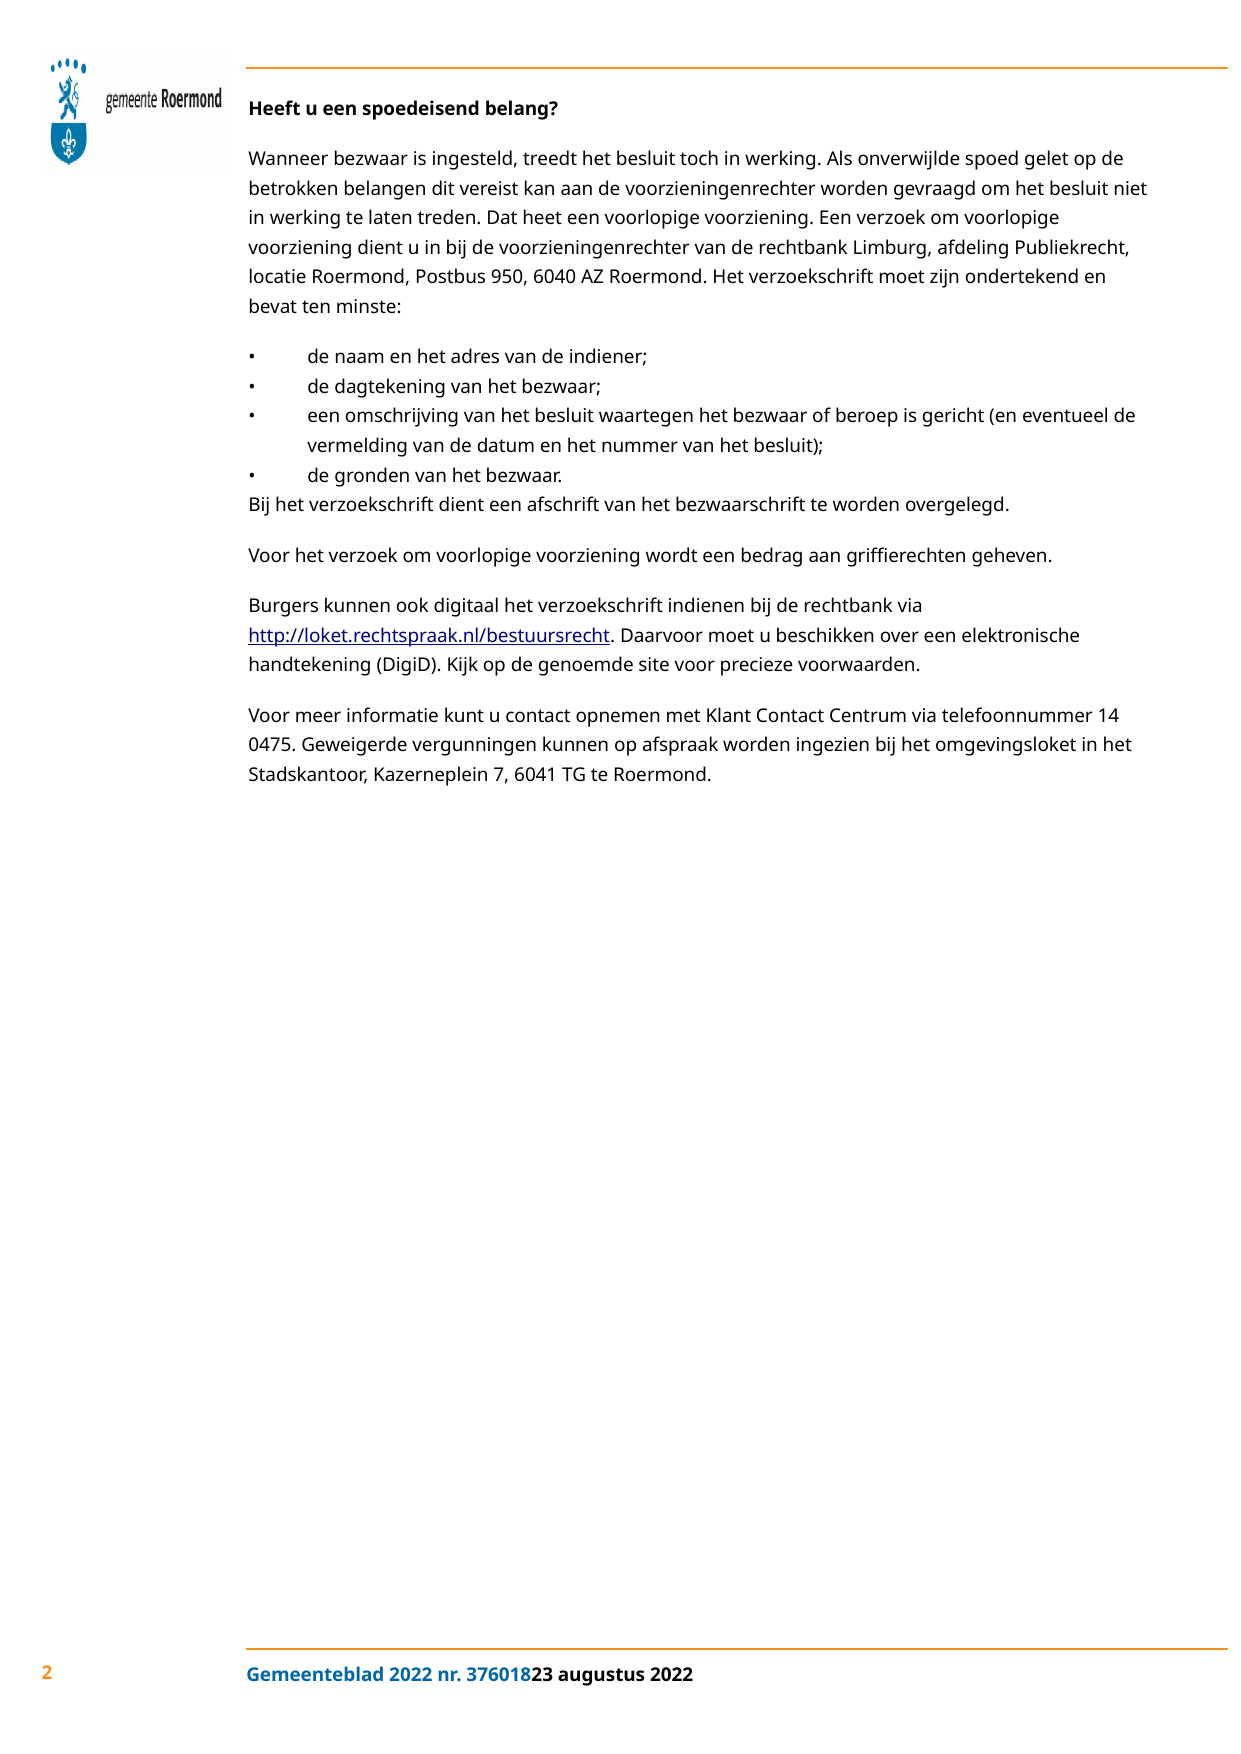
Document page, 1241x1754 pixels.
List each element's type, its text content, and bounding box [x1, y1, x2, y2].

text Heeft u een spoedeisend belang? [248, 95, 1152, 121]
text Bij het verzoekschrift dient een afschrift van het bezwaarschrift te worden overgelegd. [248, 491, 1152, 517]
text Voor het verzoek om voorlopige voorziening wordt een bedrag aan griffierechten geheven. [248, 542, 1152, 568]
list de naam en het adres van de indiener; [248, 343, 1152, 369]
list de dagtekening van het bezwaar; [248, 373, 1152, 399]
text Burgers kunnen ook digitaal het verzoekschrift indienen bij de rechtbank via http://loket.rechtspraak.nl/bestuursrecht. Daarvoor moet u beschikken over een elektronische handtekening (DigiD). Kijk op de genoemde site voor precieze voorwaarden. [248, 592, 1152, 677]
text Wanneer bezwaar is ingesteld, treedt het besluit toch in werking. Als onverwijlde spoed gelet op de betrokken belangen dit vereist kan aan de voorzieningenrechter worden gevraagd om het besluit niet in werking te laten treden. Dat heet een voorlopige voorziening. Een verzoek om voorlopige voorziening dient u in bij de voorzieningenrechter van de rechtbank Limburg, afdeling Publiekrecht, locatie Roermond, Postbus 950, 6040 AZ Roermond. Het verzoekschrift moet zijn ondertekend en bevat ten minste: [248, 145, 1152, 319]
list een omschrijving van het besluit waartegen het bezwaar of beroep is gericht (en eventueel de vermelding van de datum en het nummer van het besluit); [248, 403, 1152, 458]
list de gronden van het bezwaar. [248, 462, 1152, 488]
picture [41, 47, 231, 172]
text Voor meer informatie kunt u contact opnemen met Klant Contact Centrum via telefoonnummer 14 0475. Geweigerde vergunningen kunnen op afspraak worden ingezien bij het omgevingsloket in het Stadskantoor, Kazerneplein 7, 6041 TG te Roermond. [248, 702, 1152, 787]
